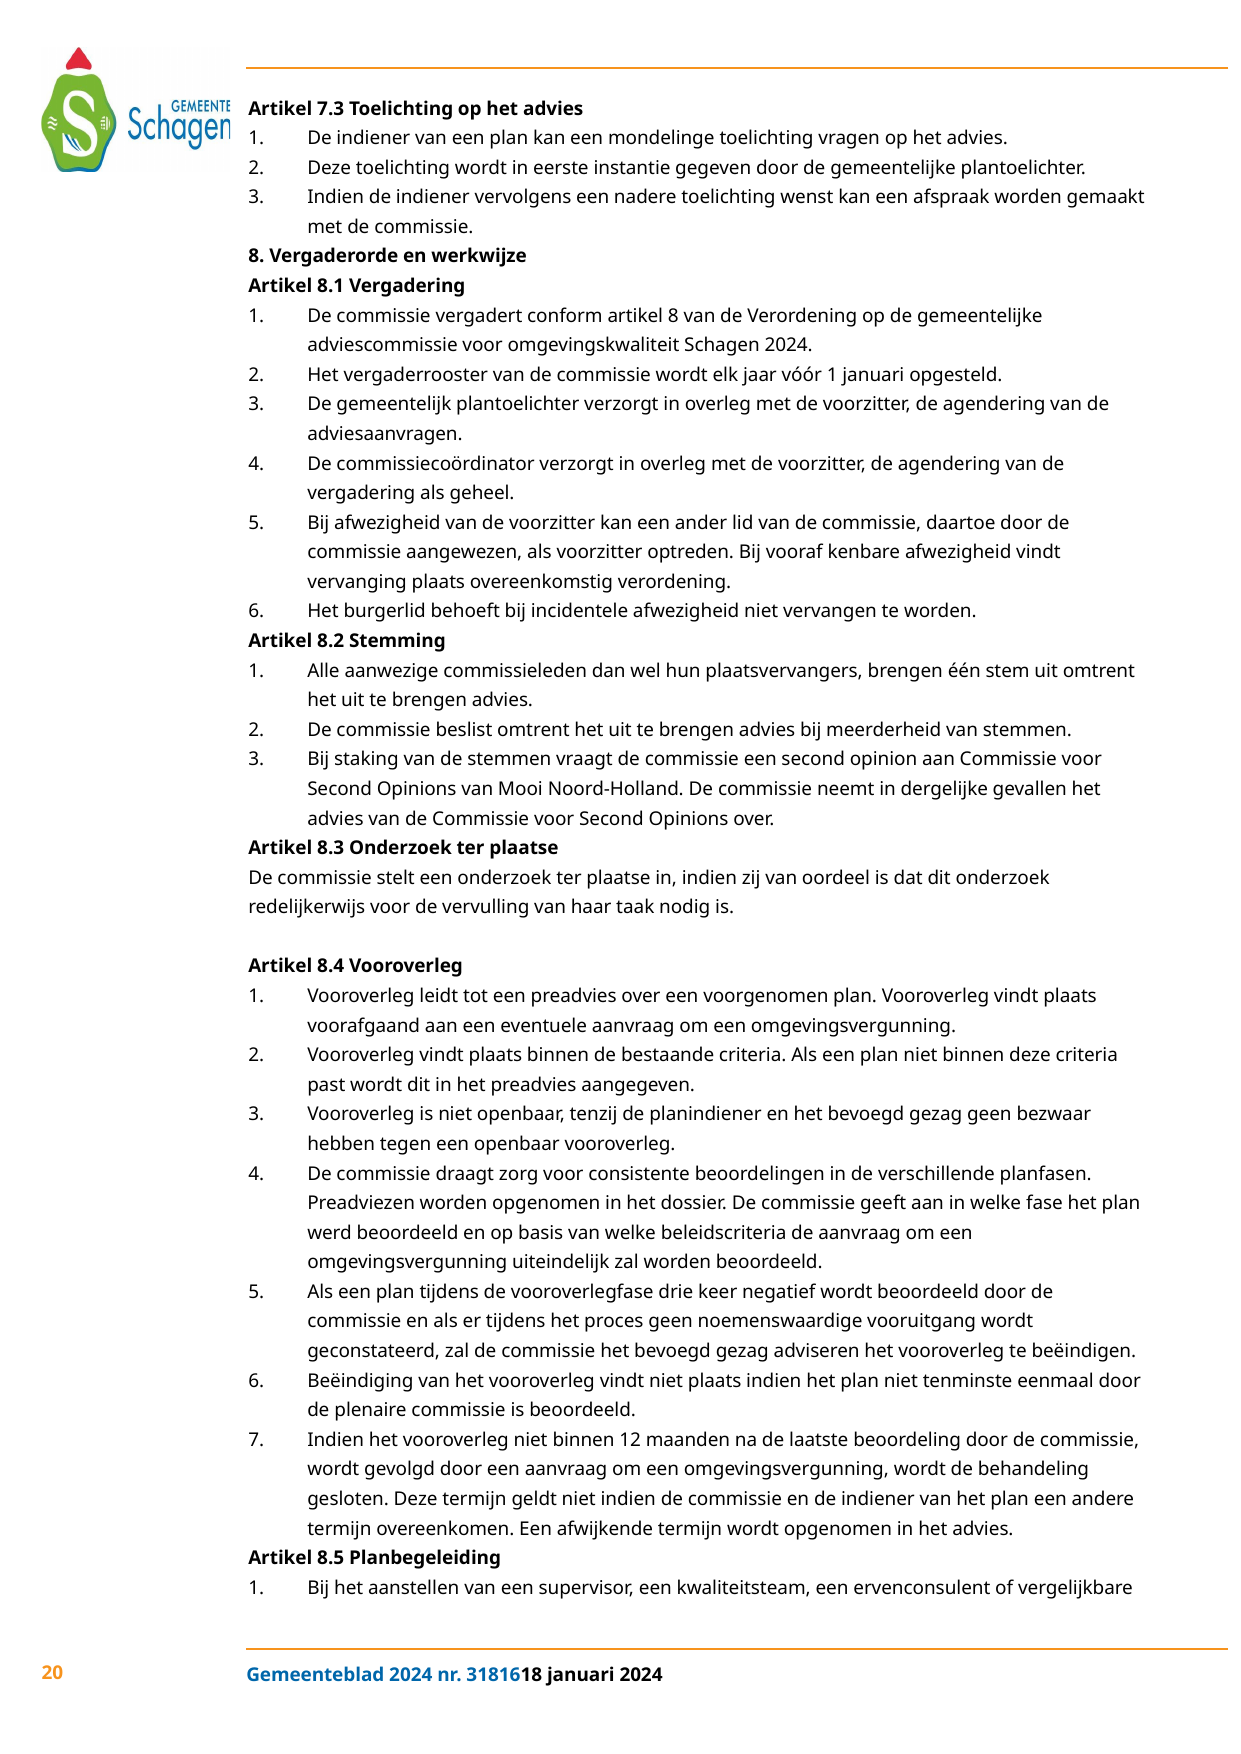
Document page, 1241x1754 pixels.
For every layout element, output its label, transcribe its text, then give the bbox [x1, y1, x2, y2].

list Vooroverleg leidt tot een preadvies over een voorgenomen plan. Vooroverleg vindt plaats voorafgaand aan een eventuele aanvraag om een omgevingsvergunning. [248, 982, 1152, 1038]
text Artikel 8.5 Planbegeleiding [248, 1544, 1152, 1570]
list Indien de indiener vervolgens een nadere toelichting wenst kan een afspraak worden gemaakt met de commissie. [248, 183, 1152, 239]
list Bij afwezigheid van de voorzitter kan een ander lid van de commissie, daartoe door de commissie aangewezen, als voorzitter optreden. Bij vooraf kenbare afwezigheid vindt vervanging plaats overeenkomstig verordening. [248, 509, 1152, 594]
list Vooroverleg vindt plaats binnen de bestaande criteria. Als een plan niet binnen deze criteria past wordt dit in het preadvies aangegeven. [248, 1041, 1152, 1097]
text Artikel 7.3 Toelichting op het advies [248, 95, 1152, 121]
list Het vergaderrooster van de commissie wordt elk jaar vóór 1 januari opgesteld. [248, 361, 1152, 387]
list De gemeentelijk plantoelichter verzorgt in overleg met de voorzitter, de agendering van de adviesaanvragen. [248, 391, 1152, 446]
text Artikel 8.4 Vooroverleg [248, 953, 1152, 978]
text De commissie stelt een onderzoek ter plaatse in, indien zij van oordeel is dat dit onderzoek redelijkerwijs voor de vervulling van haar taak nodig is. [248, 864, 1152, 919]
list Bij het aanstellen van een supervisor, een kwaliteitsteam, een ervenconsulent of vergelijkbare [248, 1574, 1152, 1600]
list Als een plan tijdens de vooroverlegfase drie keer negatief wordt beoordeeld door de commissie en als er tijdens het proces geen noemenswaardige vooruitgang wordt geconstateerd, zal de commissie het bevoegd gezag adviseren het vooroverleg te beëindigen. [248, 1278, 1152, 1363]
list De commissiecoördinator verzorgt in overleg met de voorzitter, de agendering van de vergadering als geheel. [248, 450, 1152, 505]
list De commissie vergadert conform artikel 8 van de Verordening op de gemeentelijke adviescommissie voor omgevingskwaliteit Schagen 2024. [248, 302, 1152, 357]
list De commissie draagt zorg voor consistente beoordelingen in de verschillende planfasen. Preadviezen worden opgenomen in het dossier. De commissie geeft aan in welke fase het plan werd beoordeeld en op basis van welke beleidscriteria de aanvraag om een omgevingsvergunning uiteindelijk zal worden beoordeeld. [248, 1160, 1152, 1274]
list Deze toelichting wordt in eerste instantie gegeven door de gemeentelijke plantoelichter. [248, 154, 1152, 180]
text 8. Vergaderorde en werkwijze [248, 243, 1152, 268]
text Artikel 8.3 Onderzoek ter plaatse [248, 834, 1152, 860]
text Artikel 8.2 Stemming [248, 627, 1152, 653]
list De indiener van een plan kan een mondelinge toelichting vragen op het advies. [248, 124, 1152, 150]
picture [41, 47, 231, 172]
list Bij staking van de stemmen vraagt de commissie een second opinion aan Commissie voor Second Opinions van Mooi Noord-Holland. De commissie neemt in dergelijke gevallen het advies van de Commissie voor Second Opinions over. [248, 746, 1152, 831]
list Het burgerlid behoeft bij incidentele afwezigheid niet vervangen te worden. [248, 598, 1152, 623]
text Artikel 8.1 Vergadering [248, 272, 1152, 298]
list Indien het vooroverleg niet binnen 12 maanden na de laatste beoordeling door de commissie, wordt gevolgd door een aanvraag om een omgevingsvergunning, wordt de behandeling gesloten. Deze termijn geldt niet indien de commissie en de indiener van het plan een andere termijn overeenkomen. Een afwijkende termijn wordt opgenomen in het advies. [248, 1426, 1152, 1541]
list Alle aanwezige commissieleden dan wel hun plaatsvervangers, brengen één stem uit omtrent het uit te brengen advies. [248, 657, 1152, 712]
list Beëindiging van het vooroverleg vindt niet plaats indien het plan niet tenminste eenmaal door de plenaire commissie is beoordeeld. [248, 1367, 1152, 1422]
list Vooroverleg is niet openbaar, tenzij de planindiener en het bevoegd gezag geen bezwaar hebben tegen een openbaar vooroverleg. [248, 1101, 1152, 1156]
list De commissie beslist omtrent het uit te brengen advies bij meerderheid van stemmen. [248, 716, 1152, 742]
